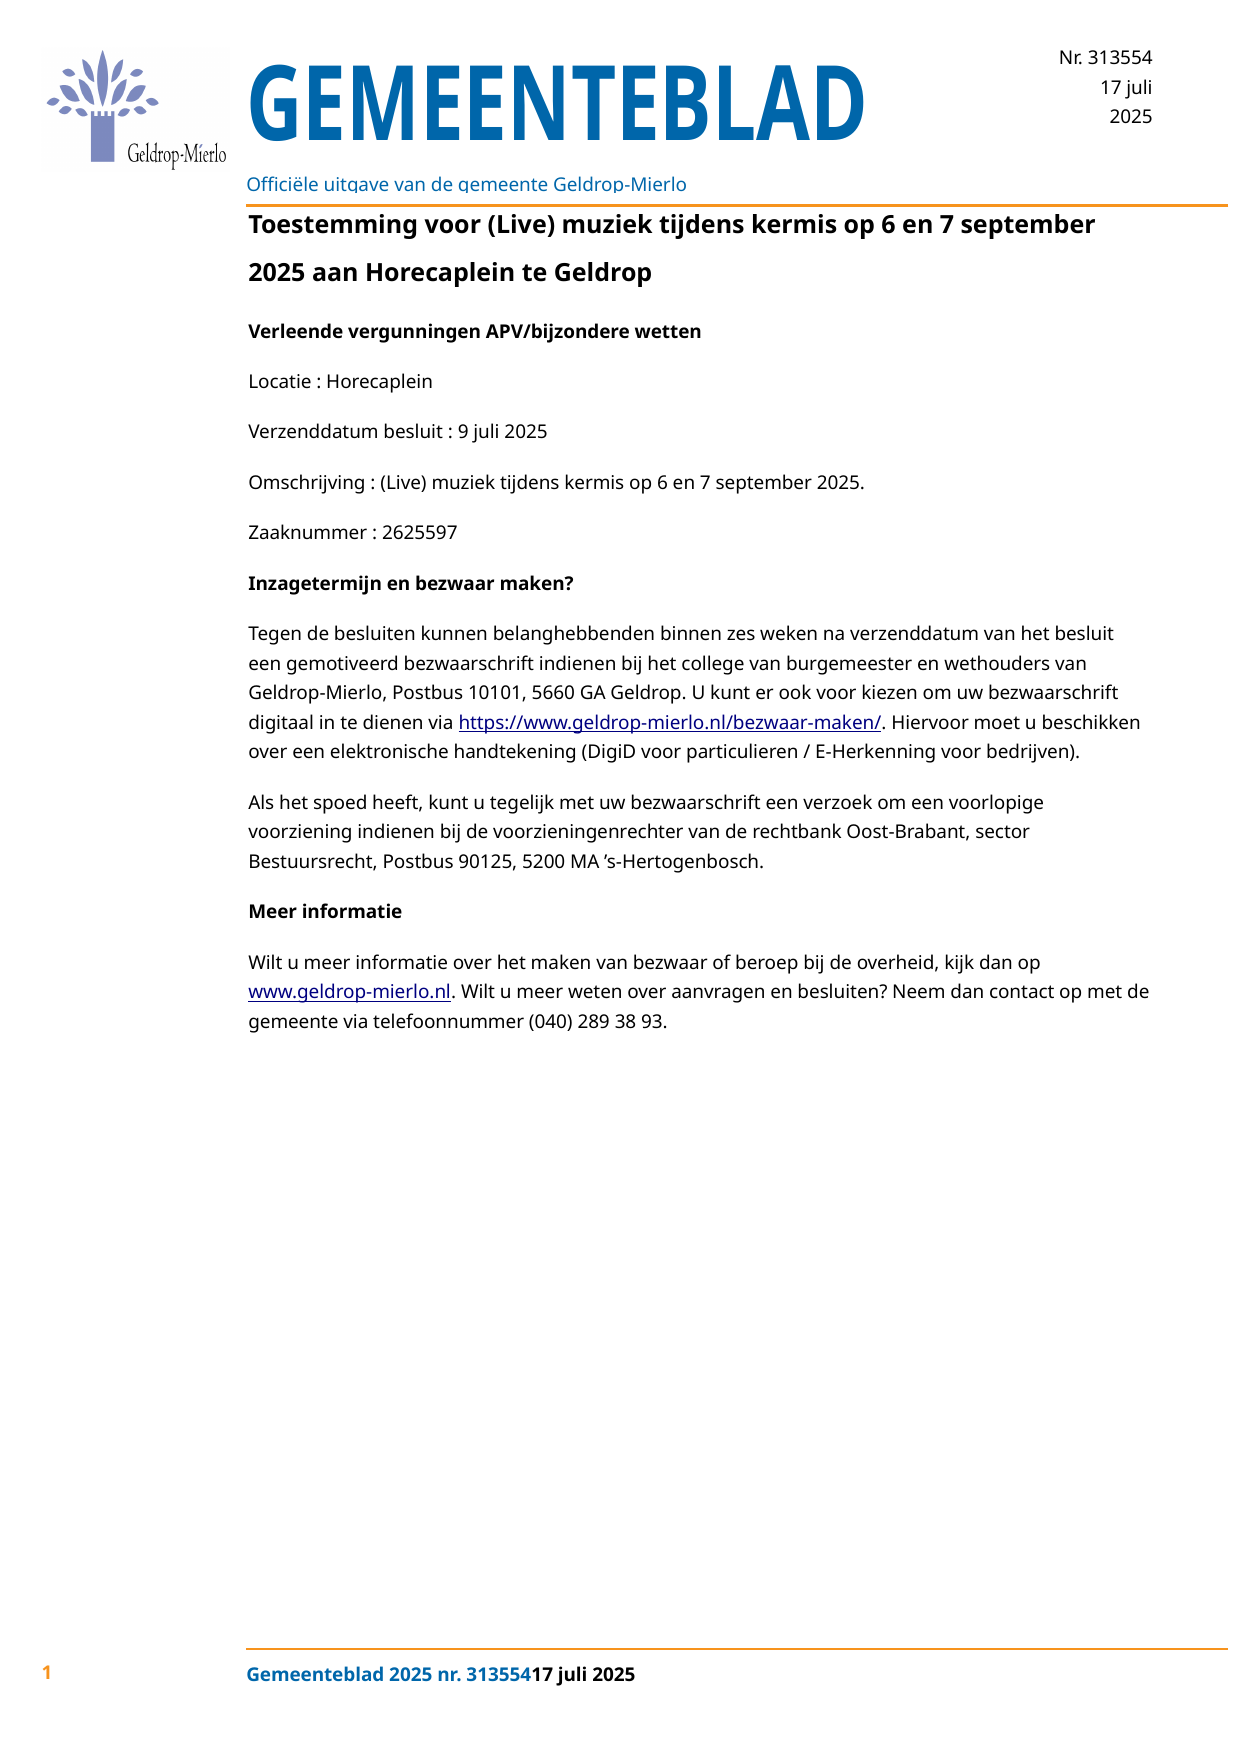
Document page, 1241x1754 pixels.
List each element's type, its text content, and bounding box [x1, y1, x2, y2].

text Locatie : Horecaplein [248, 368, 1152, 394]
text Toestemming voor (Live) muziek tijdens kermis op 6 en 7 september 2025 aan Horecaplein te Geldrop [248, 207, 1152, 288]
text Verzenddatum besluit : 9 juli 2025 [248, 419, 1152, 444]
text Meer informatie [248, 899, 1152, 924]
text Inzagetermijn en bezwaar maken? [248, 570, 1152, 596]
text Wilt u meer informatie over het maken van bezwaar of beroep bij de overheid, kijk dan op www.geldrop-mierlo.nl. Wilt u meer weten over aanvragen en besluiten? Neem dan contact op met de gemeente via telefoonnummer (040) 289 38 93. [248, 949, 1152, 1034]
picture [41, 47, 231, 172]
text Tegen de besluiten kunnen belanghebbenden binnen zes weken na verzenddatum van het besluit een gemotiveerd bezwaarschrift indienen bij het college van burgemeester en wethouders van Geldrop-Mierlo, Postbus 10101, 5660 GA Geldrop. U kunt er ook voor kiezen om uw bezwaarschrift digitaal in te dienen via https://www.geldrop-mierlo.nl/bezwaar-maken/. Hiervoor moet u beschikken over een elektronische handtekening (DigiD voor particulieren / E-Herkenning voor bedrijven). [248, 620, 1152, 764]
text Verleende vergunningen APV/bijzondere wetten [248, 318, 1152, 344]
text Omschrijving : (Live) muziek tijdens kermis op 6 en 7 september 2025. [248, 469, 1152, 495]
text Als het spoed heeft, kunt u tegelijk met uw bezwaarschrift een verzoek om een voorlopige voorziening indienen bij de voorzieningenrechter van de rechtbank Oost-Brabant, sector Bestuursrecht, Postbus 90125, 5200 MA ’s-Hertogenbosch. [248, 789, 1152, 874]
text Zaaknummer : 2625597 [248, 519, 1152, 545]
